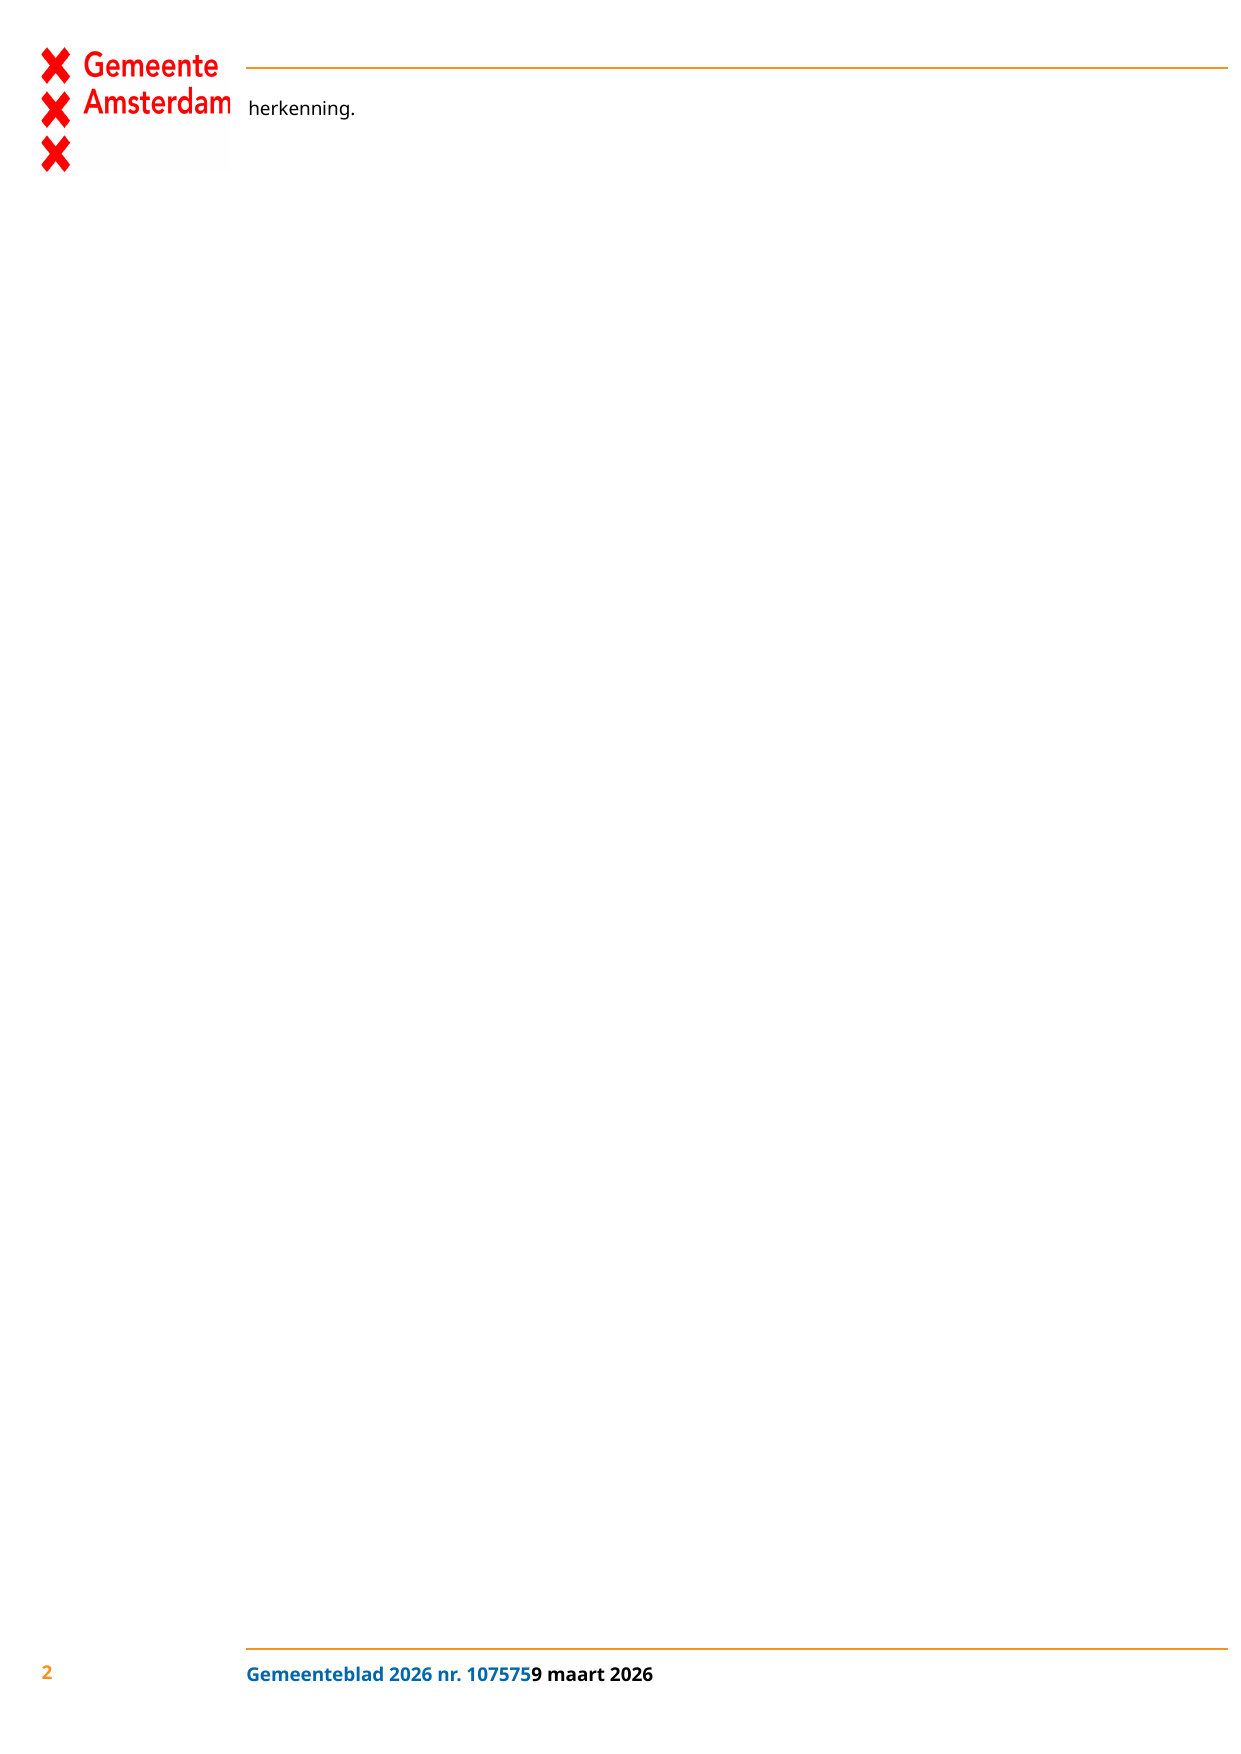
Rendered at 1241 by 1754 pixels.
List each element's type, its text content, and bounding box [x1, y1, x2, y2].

picture [41, 47, 231, 172]
text herkenning. [248, 95, 1152, 121]
